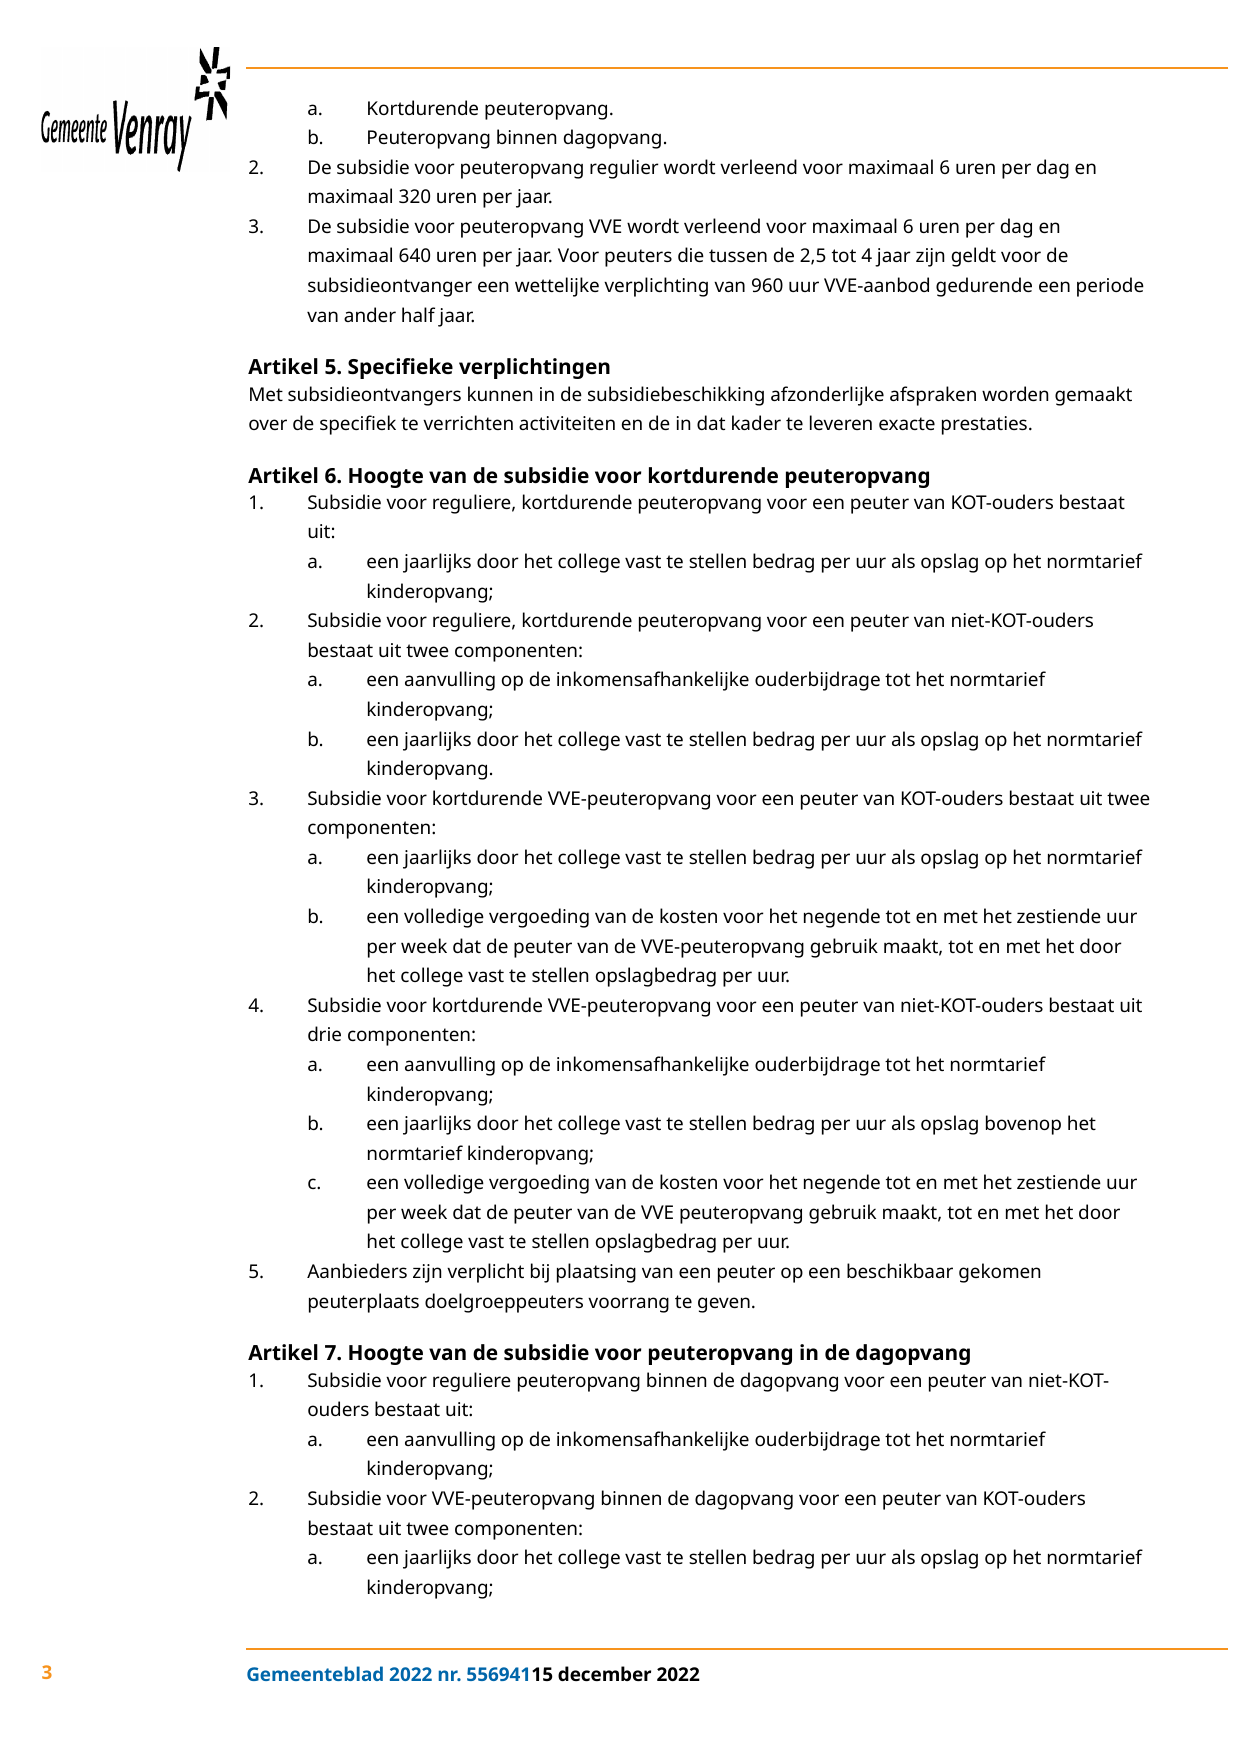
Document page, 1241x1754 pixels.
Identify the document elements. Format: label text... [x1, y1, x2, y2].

list een jaarlijks door het college vast te stellen bedrag per uur als opslag op het normtarief kinderopvang; [307, 1544, 1152, 1599]
list een aanvulling op de inkomensafhankelijke ouderbijdrage tot het normtarief kinderopvang; [307, 1051, 1152, 1107]
list Subsidie voor reguliere peuteropvang binnen de dagopvang voor een peuter van niet-KOT-ouders bestaat uit: [248, 1367, 1152, 1422]
list Kortdurende peuteropvang. [307, 95, 1152, 121]
list Subsidie voor reguliere, kortdurende peuteropvang voor een peuter van KOT-ouders bestaat uit: [248, 489, 1152, 544]
list Peuteropvang binnen dagopvang. [307, 124, 1152, 150]
text Artikel 6. Hoogte van de subsidie voor kortdurende peuteropvang [248, 461, 1152, 489]
list Subsidie voor kortdurende VVE-peuteropvang voor een peuter van KOT-ouders bestaat uit twee componenten: [248, 785, 1152, 840]
list Subsidie voor reguliere, kortdurende peuteropvang voor een peuter van niet-KOT-ouders bestaat uit twee componenten: [248, 607, 1152, 663]
text Met subsidieontvangers kunnen in de subsidiebeschikking afzonderlijke afspraken worden gemaakt over de specifiek te verrichten activiteiten en de in dat kader te leveren exacte prestaties. [248, 381, 1152, 436]
list De subsidie voor peuteropvang regulier wordt verleend voor maximaal 6 uren per dag en maximaal 320 uren per jaar. [248, 154, 1152, 209]
list een aanvulling op de inkomensafhankelijke ouderbijdrage tot het normtarief kinderopvang; [307, 667, 1152, 722]
list een volledige vergoeding van de kosten voor het negende tot en met het zestiende uur per week dat de peuter van de VVE peuteropvang gebruik maakt, tot en met het door het college vast te stellen opslagbedrag per uur. [307, 1169, 1152, 1254]
picture [41, 47, 231, 172]
text Artikel 7. Hoogte van de subsidie voor peuteropvang in de dagopvang [248, 1338, 1152, 1367]
list een jaarlijks door het college vast te stellen bedrag per uur als opslag op het normtarief kinderopvang. [307, 726, 1152, 781]
text Artikel 5. Specifieke verplichtingen [248, 352, 1152, 381]
list De subsidie voor peuteropvang VVE wordt verleend voor maximaal 6 uren per dag en maximaal 640 uren per jaar. Voor peuters die tussen de 2,5 tot 4 jaar zijn geldt voor de subsidieontvanger een wettelijke verplichting van 960 uur VVE-aanbod gedurende een periode van ander half jaar. [248, 213, 1152, 328]
list een aanvulling op de inkomensafhankelijke ouderbijdrage tot het normtarief kinderopvang; [307, 1426, 1152, 1481]
list Aanbieders zijn verplicht bij plaatsing van een peuter op een beschikbaar gekomen peuterplaats doelgroeppeuters voorrang te geven. [248, 1258, 1152, 1314]
list Subsidie voor VVE-peuteropvang binnen de dagopvang voor een peuter van KOT-ouders bestaat uit twee componenten: [248, 1485, 1152, 1540]
list een jaarlijks door het college vast te stellen bedrag per uur als opslag bovenop het normtarief kinderopvang; [307, 1110, 1152, 1166]
list een jaarlijks door het college vast te stellen bedrag per uur als opslag op het normtarief kinderopvang; [307, 548, 1152, 604]
list een volledige vergoeding van de kosten voor het negende tot en met het zestiende uur per week dat de peuter van de VVE-peuteropvang gebruik maakt, tot en met het door het college vast te stellen opslagbedrag per uur. [307, 903, 1152, 988]
list Subsidie voor kortdurende VVE-peuteropvang voor een peuter van niet-KOT-ouders bestaat uit drie componenten: [248, 992, 1152, 1047]
list een jaarlijks door het college vast te stellen bedrag per uur als opslag op het normtarief kinderopvang; [307, 844, 1152, 899]
